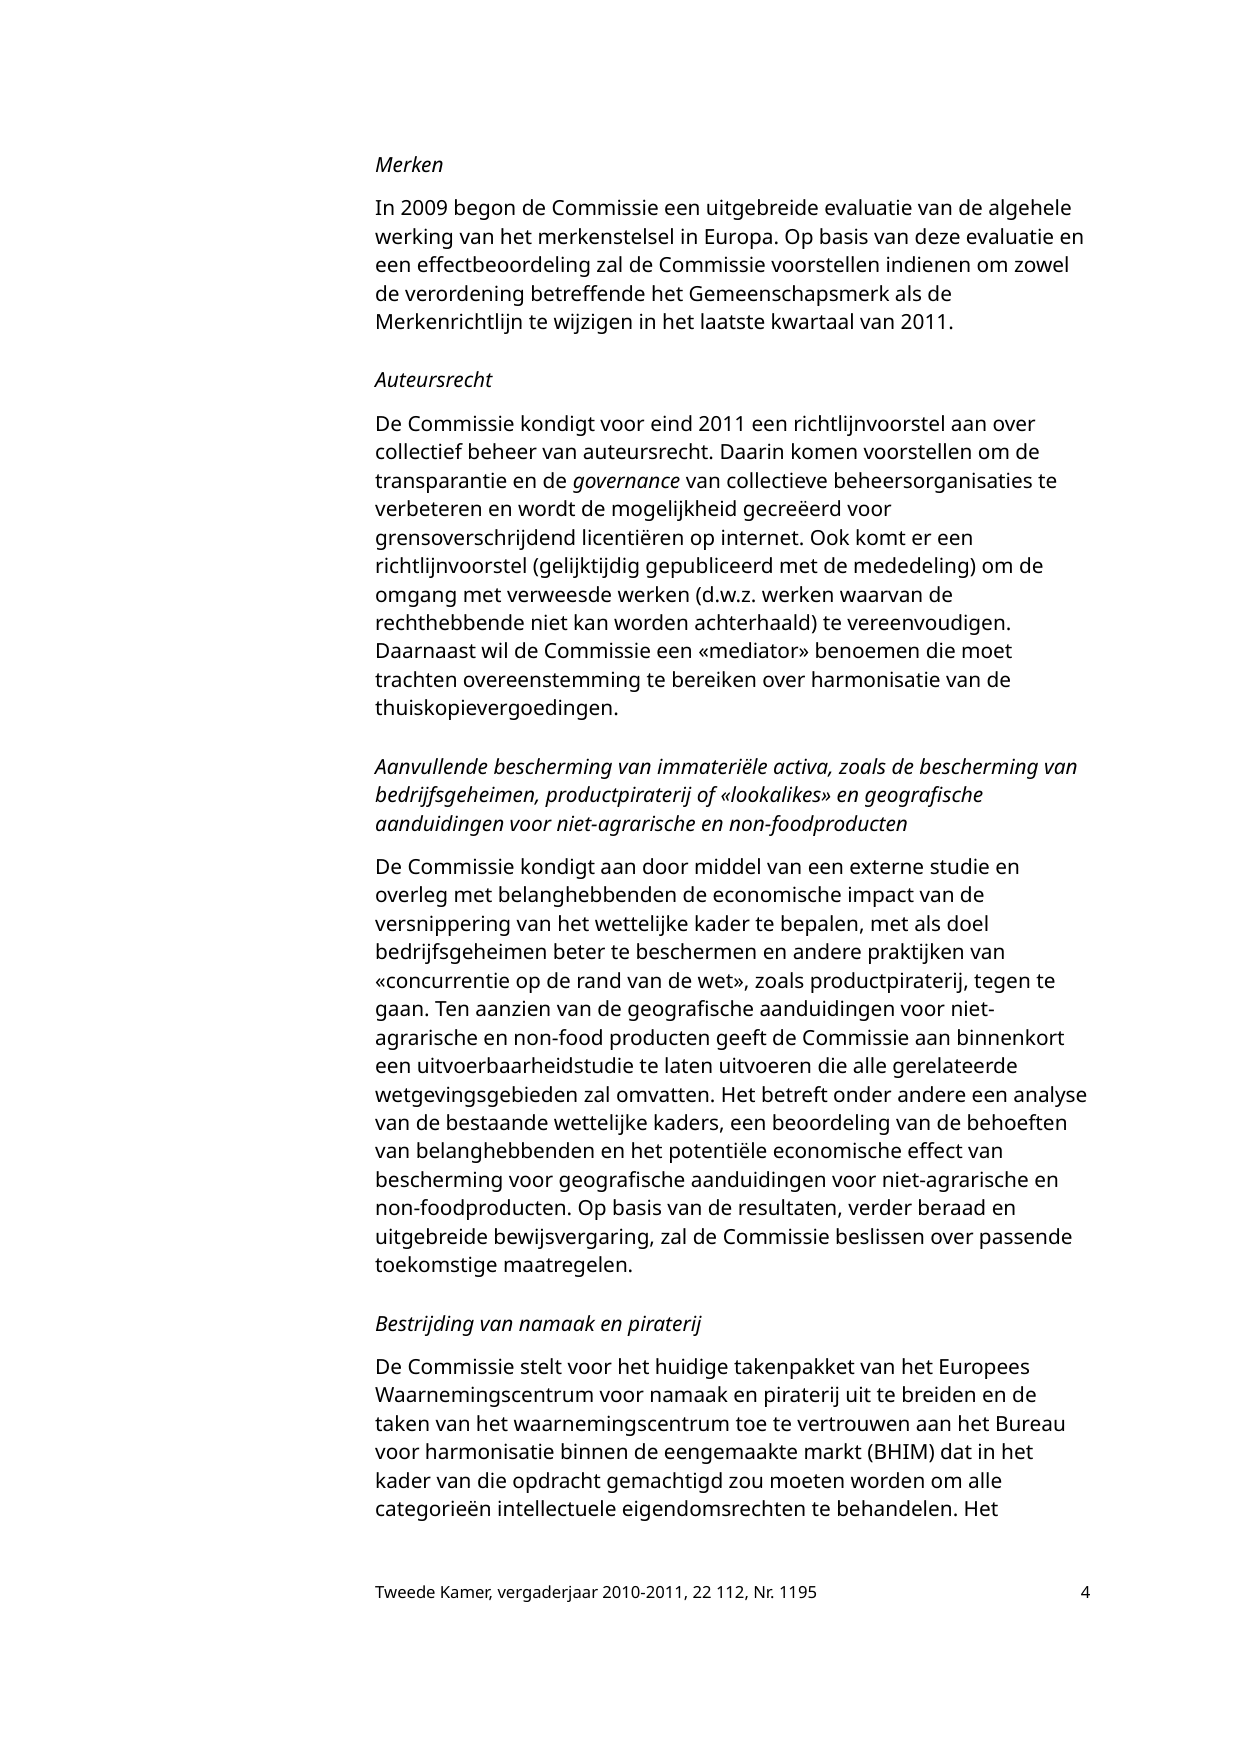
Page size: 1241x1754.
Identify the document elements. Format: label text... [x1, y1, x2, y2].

text Auteursrecht [375, 366, 1090, 394]
text Aanvullende bescherming van immateriële activa, zoals de bescherming van bedrijfsgeheimen, productpiraterij of «lookalikes» en geografische aanduidingen voor niet-agrarische en non-foodproducten [375, 752, 1090, 837]
text Merken [375, 150, 1090, 178]
text De Commissie kondigt voor eind 2011 een richtlijnvoorstel aan over collectief beheer van auteursrecht. Daarin komen voorstellen om de transparantie en de governance van collectieve beheersorganisaties te verbeteren en wordt de mogelijkheid gecreëerd voor grensoverschrijdend licentiëren op internet. Ook komt er een richtlijnvoorstel (gelijktijdig gepubliceerd met de mededeling) om de omgang met verweesde werken (d.w.z. werken waarvan de rechthebbende niet kan worden achterhaald) te vereenvoudigen. Daarnaast wil de Commissie een «mediator» benoemen die moet trachten overeenstemming te bereiken over harmonisatie van de thuiskopievergoedingen. [375, 409, 1090, 722]
text In 2009 begon de Commissie een uitgebreide evaluatie van de algehele werking van het merkenstelsel in Europa. Op basis van deze evaluatie en een effectbeoordeling zal de Commissie voorstellen indienen om zowel de verordening betreffende het Gemeenschapsmerk als de Merkenrichtlijn te wijzigen in het laatste kwartaal van 2011. [375, 193, 1090, 336]
text De Commissie stelt voor het huidige takenpakket van het Europees Waarnemingscentrum voor namaak en piraterij uit te breiden en de taken van het waarnemingscentrum toe te vertrouwen aan het Bureau voor harmonisatie binnen de eengemaakte markt (BHIM) dat in het kader van die opdracht gemachtigd zou moeten worden om alle categorieën intellectuele eigendomsrechten te behandelen. Het [375, 1352, 1090, 1523]
text De Commissie kondigt aan door middel van een externe studie en overleg met belanghebbenden de economische impact van de versnippering van het wettelijke kader te bepalen, met als doel bedrijfsgeheimen beter te beschermen en andere praktijken van «concurrentie op de rand van de wet», zoals productpiraterij, tegen te gaan. Ten aanzien van de geografische aanduidingen voor niet-agrarische en non-food producten geeft de Commissie aan binnenkort een uitvoerbaarheidstudie te laten uitvoeren die alle gerelateerde wetgevingsgebieden zal omvatten. Het betreft onder andere een analyse van de bestaande wettelijke kaders, een beoordeling van de behoeften van belanghebbenden en het potentiële economische effect van bescherming voor geografische aanduidingen voor niet-agrarische en non-foodproducten. Op basis van de resultaten, verder beraad en uitgebreide bewijsvergaring, zal de Commissie beslissen over passende toekomstige maatregelen. [375, 852, 1090, 1279]
text Bestrijding van namaak en piraterij [375, 1309, 1090, 1337]
